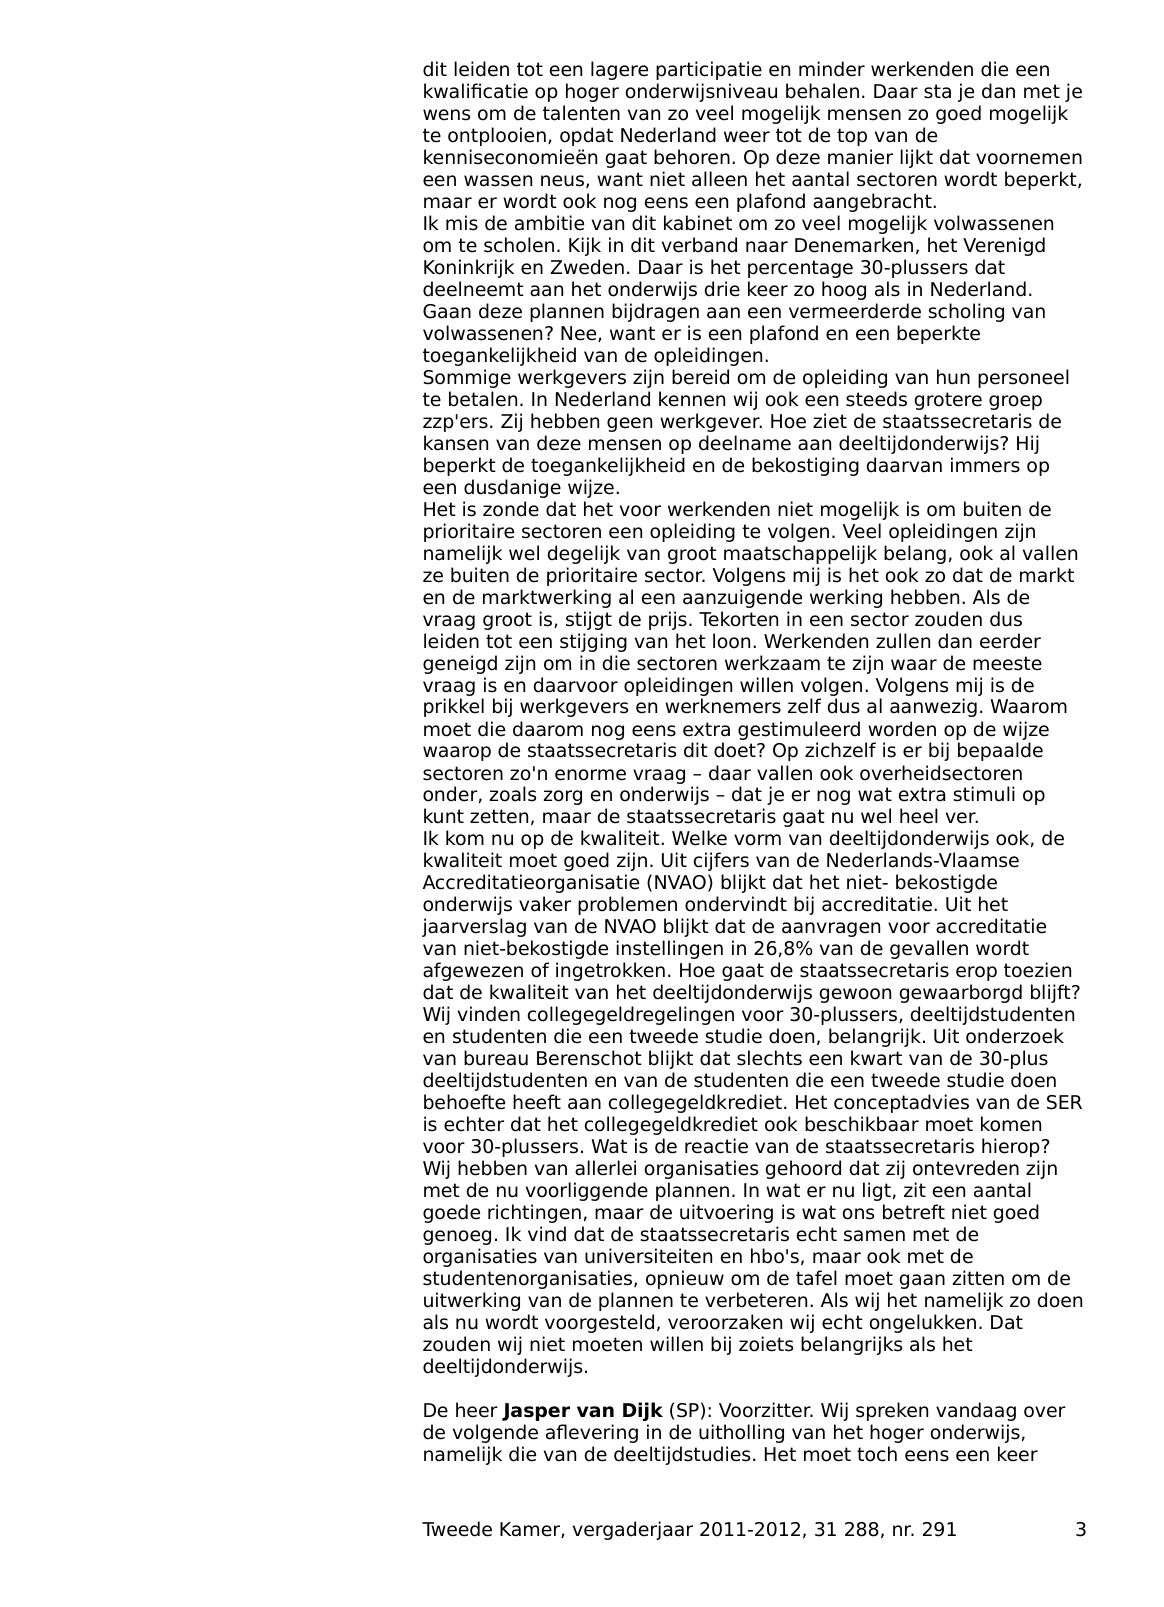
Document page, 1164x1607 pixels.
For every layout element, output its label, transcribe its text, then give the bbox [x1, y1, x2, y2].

text De heer Jasper van Dijk (SP): Voorzitter. Wij spreken vandaag over de volgende aflevering in de uitholling van het hoger onderwijs, namelijk die van de deeltijdstudies. Het moet toch eens een keer [422, 1400, 1087, 1466]
text Ik kom nu op de kwaliteit. Welke vorm van deeltijdonderwijs ook, de kwaliteit moet goed zijn. Uit cijfers van de Nederlands-Vlaamse Accreditatieorganisatie (NVAO) blijkt dat het niet- bekostigde onderwijs vaker problemen ondervindt bij accreditatie. Uit het jaarverslag van de NVAO blijkt dat de aanvragen voor accreditatie van niet-bekostigde instellingen in 26,8% van de gevallen wordt afgewezen of ingetrokken. Hoe gaat de staatssecretaris erop toezien dat de kwaliteit van het deeltijdonderwijs gewoon gewaarborgd blijft? [422, 828, 1087, 1004]
text Wij hebben van allerlei organisaties gehoord dat zij ontevreden zijn met de nu voorliggende plannen. In wat er nu ligt, zit een aantal goede richtingen, maar de uitvoering is wat ons betreft niet goed genoeg. Ik vind dat de staatssecretaris echt samen met de organisaties van universiteiten en hbo's, maar ook met de studentenorganisaties, opnieuw om de tafel moet gaan zitten om de uitwerking van de plannen te verbeteren. Als wij het namelijk zo doen als nu wordt voorgesteld, veroorzaken wij echt ongelukken. Dat zouden wij niet moeten willen bij zoiets belangrijks als het deeltijdonderwijs. [422, 1158, 1087, 1378]
text Ik mis de ambitie van dit kabinet om zo veel mogelijk volwassenen om te scholen. Kijk in dit verband naar Denemarken, het Verenigd Koninkrijk en Zweden. Daar is het percentage 30-plussers dat deelneemt aan het onderwijs drie keer zo hoog als in Nederland. Gaan deze plannen bijdragen aan een vermeerderde scholing van volwassenen? Nee, want er is een plafond en een beperkte toegankelijkheid van de opleidingen. [422, 213, 1087, 367]
text Wij vinden collegegeldregelingen voor 30-plussers, deeltijdstudenten en studenten die een tweede studie doen, belangrijk. Uit onderzoek van bureau Berenschot blijkt dat slechts een kwart van de 30-plus deeltijdstudenten en van de studenten die een tweede studie doen behoefte heeft aan collegegeldkrediet. Het conceptadvies van de SER is echter dat het collegegeldkrediet ook beschikbaar moet komen voor 30-plussers. Wat is de reactie van de staatssecretaris hierop? [422, 1004, 1087, 1158]
text Het is zonde dat het voor werkenden niet mogelijk is om buiten de prioritaire sectoren een opleiding te volgen. Veel opleidingen zijn namelijk wel degelijk van groot maatschappelijk belang, ook al vallen ze buiten de prioritaire sector. Volgens mij is het ook zo dat de markt en de marktwerking al een aanzuigende werking hebben. Als de vraag groot is, stijgt de prijs. Tekorten in een sector zouden dus leiden tot een stijging van het loon. Werkenden zullen dan eerder geneigd zijn om in die sectoren werkzaam te zijn waar de meeste vraag is en daarvoor opleidingen willen volgen. Volgens mij is de prikkel bij werkgevers en werknemers zelf dus al aanwezig. Waarom moet die daarom nog eens extra gestimuleerd worden op de wijze waarop de staatssecretaris dit doet? Op zichzelf is er bij bepaalde sectoren zo'n enorme vraag – daar vallen ook overheidsectoren onder, zoals zorg en onderwijs – dat je er nog wat extra stimuli op kunt zetten, maar de staatssecretaris gaat nu wel heel ver. [422, 499, 1087, 828]
text Sommige werkgevers zijn bereid om de opleiding van hun personeel te betalen. In Nederland kennen wij ook een steeds grotere groep zzp'ers. Zij hebben geen werkgever. Hoe ziet de staatssecretaris de kansen van deze mensen op deelname aan deeltijdonderwijs? Hij beperkt de toegankelijkheid en de bekostiging daarvan immers op een dusdanige wijze. [422, 367, 1087, 499]
text dit leiden tot een lagere participatie en minder werkenden die een kwalificatie op hoger onderwijsniveau behalen. Daar sta je dan met je wens om de talenten van zo veel mogelijk mensen zo goed mogelijk te ontplooien, opdat Nederland weer tot de top van de kenniseconomieën gaat behoren. Op deze manier lijkt dat voornemen een wassen neus, want niet alleen het aantal sectoren wordt beperkt, maar er wordt ook nog eens een plafond aangebracht. [422, 59, 1087, 213]
